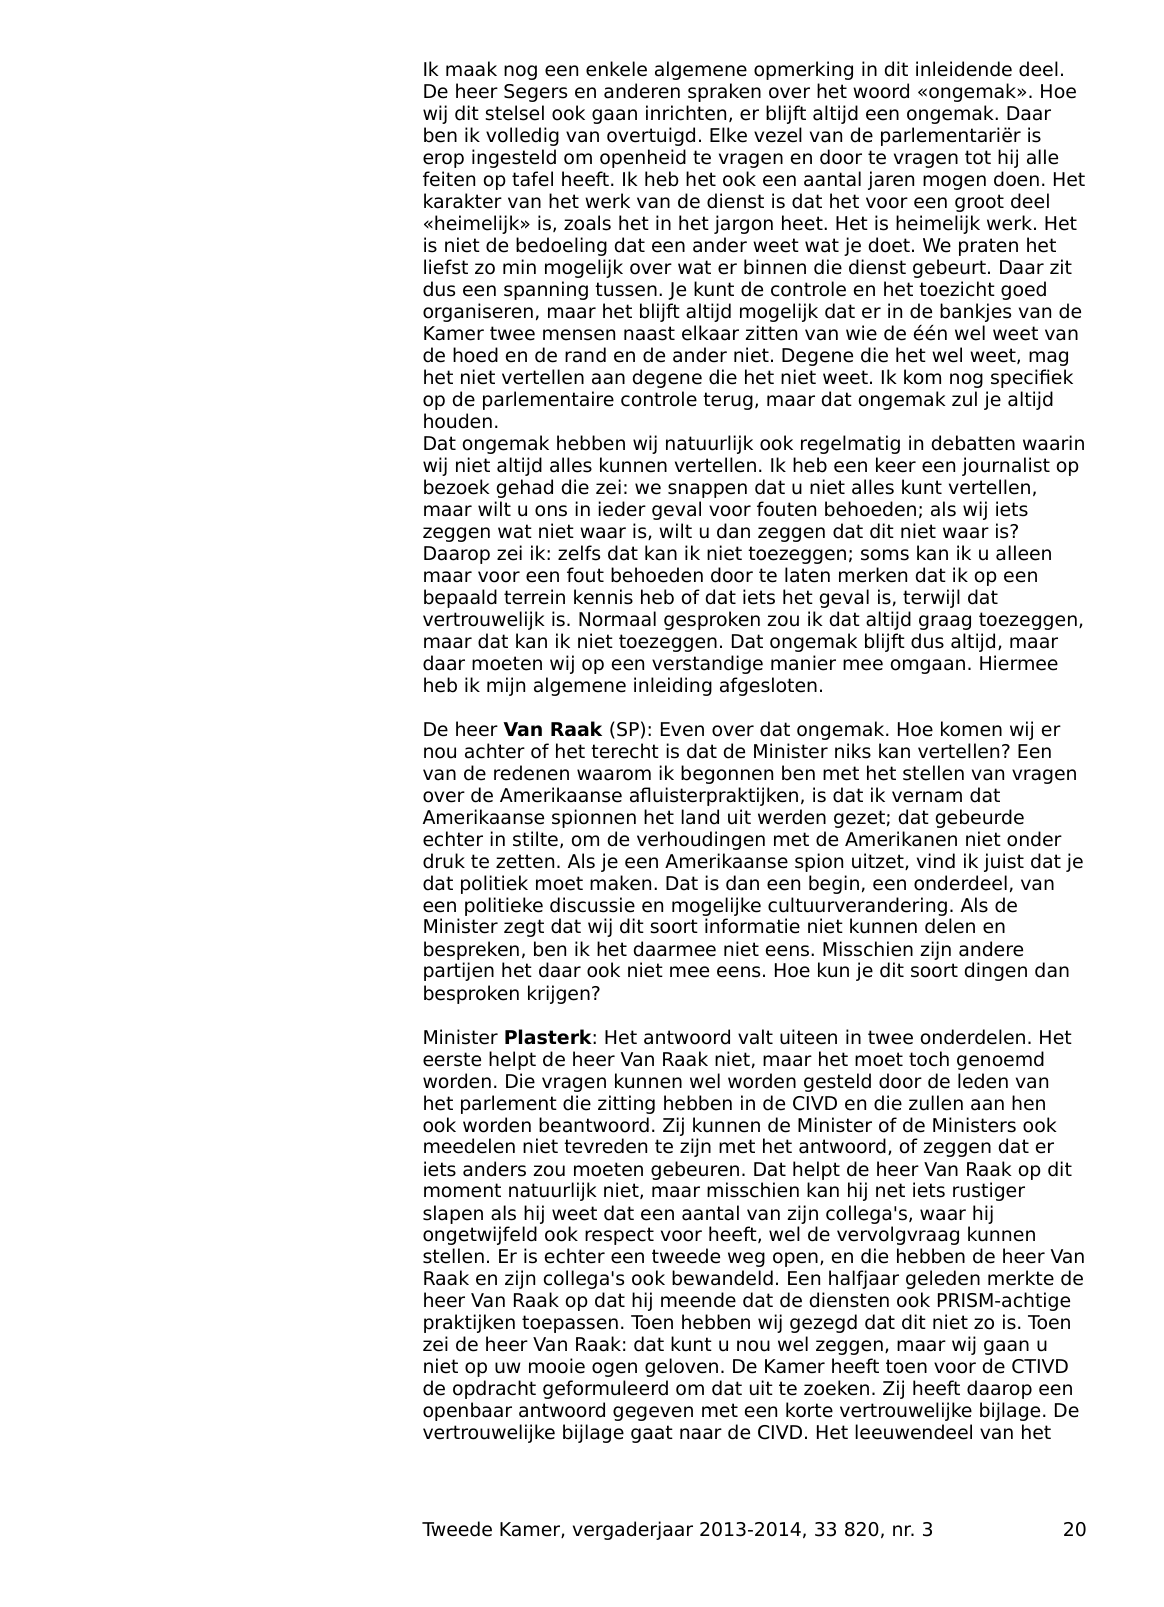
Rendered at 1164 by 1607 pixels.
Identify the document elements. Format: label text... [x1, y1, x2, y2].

text Minister Plasterk: Het antwoord valt uiteen in twee onderdelen. Het eerste helpt de heer Van Raak niet, maar het moet toch genoemd worden. Die vragen kunnen wel worden gesteld door de leden van het parlement die zitting hebben in de CIVD en die zullen aan hen ook worden beantwoord. Zij kunnen de Minister of de Ministers ook meedelen niet tevreden te zijn met het antwoord, of zeggen dat er iets anders zou moeten gebeuren. Dat helpt de heer Van Raak op dit moment natuurlijk niet, maar misschien kan hij net iets rustiger slapen als hij weet dat een aantal van zijn collega's, waar hij ongetwijfeld ook respect voor heeft, wel de vervolgvraag kunnen stellen. Er is echter een tweede weg open, en die hebben de heer Van Raak en zijn collega's ook bewandeld. Een halfjaar geleden merkte de heer Van Raak op dat hij meende dat de diensten ook PRISM-achtige praktijken toepassen. Toen hebben wij gezegd dat dit niet zo is. Toen zei de heer Van Raak: dat kunt u nou wel zeggen, maar wij gaan u niet op uw mooie ogen geloven. De Kamer heeft toen voor de CTIVD de opdracht geformuleerd om dat uit te zoeken. Zij heeft daarop een openbaar antwoord gegeven met een korte vertrouwelijke bijlage. De vertrouwelijke bijlage gaat naar de CIVD. Het leeuwendeel van het [422, 1027, 1087, 1444]
text Dat ongemak hebben wij natuurlijk ook regelmatig in debatten waarin wij niet altijd alles kunnen vertellen. Ik heb een keer een journalist op bezoek gehad die zei: we snappen dat u niet alles kunt vertellen, maar wilt u ons in ieder geval voor fouten behoeden; als wij iets zeggen wat niet waar is, wilt u dan zeggen dat dit niet waar is? Daarop zei ik: zelfs dat kan ik niet toezeggen; soms kan ik u alleen maar voor een fout behoeden door te laten merken dat ik op een bepaald terrein kennis heb of dat iets het geval is, terwijl dat vertrouwelijk is. Normaal gesproken zou ik dat altijd graag toezeggen, maar dat kan ik niet toezeggen. Dat ongemak blijft dus altijd, maar daar moeten wij op een verstandige manier mee omgaan. Hiermee heb ik mijn algemene inleiding afgesloten. [422, 433, 1087, 696]
text Ik maak nog een enkele algemene opmerking in dit inleidende deel. De heer Segers en anderen spraken over het woord «ongemak». Hoe wij dit stelsel ook gaan inrichten, er blijft altijd een ongemak. Daar ben ik volledig van overtuigd. Elke vezel van de parlementariër is erop ingesteld om openheid te vragen en door te vragen tot hij alle feiten op tafel heeft. Ik heb het ook een aantal jaren mogen doen. Het karakter van het werk van de dienst is dat het voor een groot deel «heimelijk» is, zoals het in het jargon heet. Het is heimelijk werk. Het is niet de bedoeling dat een ander weet wat je doet. We praten het liefst zo min mogelijk over wat er binnen die dienst gebeurt. Daar zit dus een spanning tussen. Je kunt de controle en het toezicht goed organiseren, maar het blijft altijd mogelijk dat er in de bankjes van de Kamer twee mensen naast elkaar zitten van wie de één wel weet van de hoed en de rand en de ander niet. Degene die het wel weet, mag het niet vertellen aan degene die het niet weet. Ik kom nog specifiek op de parlementaire controle terug, maar dat ongemak zul je altijd houden. [422, 59, 1087, 433]
text De heer Van Raak (SP): Even over dat ongemak. Hoe komen wij er nou achter of het terecht is dat de Minister niks kan vertellen? Een van de redenen waarom ik begonnen ben met het stellen van vragen over de Amerikaanse afluisterpraktijken, is dat ik vernam dat Amerikaanse spionnen het land uit werden gezet; dat gebeurde echter in stilte, om de verhoudingen met de Amerikanen niet onder druk te zetten. Als je een Amerikaanse spion uitzet, vind ik juist dat je dat politiek moet maken. Dat is dan een begin, een onderdeel, van een politieke discussie en mogelijke cultuurverandering. Als de Minister zegt dat wij dit soort informatie niet kunnen delen en bespreken, ben ik het daarmee niet eens. Misschien zijn andere partijen het daar ook niet mee eens. Hoe kun je dit soort dingen dan besproken krijgen? [422, 719, 1087, 1004]
